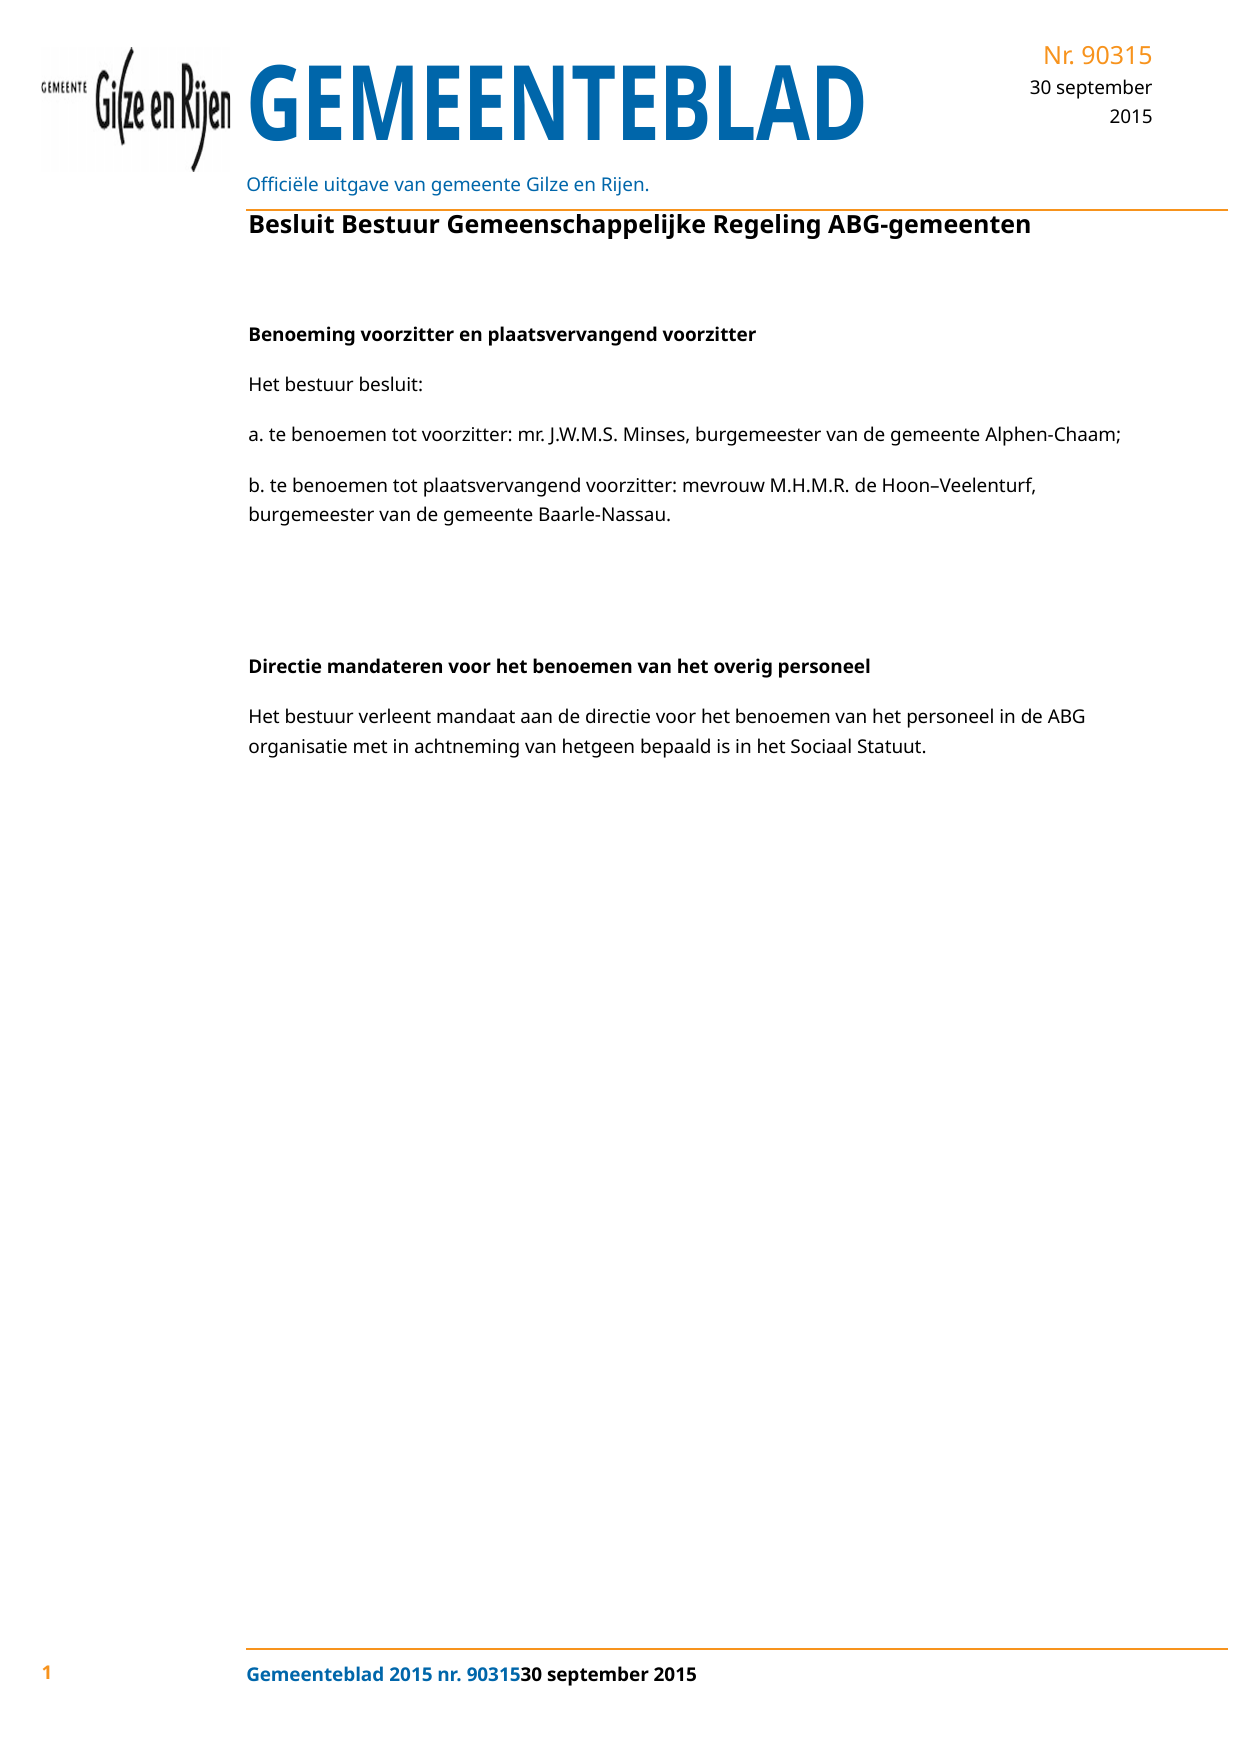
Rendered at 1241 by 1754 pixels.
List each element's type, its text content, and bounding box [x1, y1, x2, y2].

text Besluit Bestuur Gemeenschappelijke Regeling ABG-gemeenten [248, 211, 1152, 241]
text a. te benoemen tot voorzitter: mr. J.W.M.S. Minses, burgemeester van de gemeente Alphen-Chaam; [248, 422, 1152, 447]
text Het bestuur besluit: [248, 371, 1152, 397]
picture [41, 47, 231, 172]
text Benoeming voorzitter en plaatsvervangend voorzitter [248, 321, 1152, 346]
text Directie mandateren voor het benoemen van het overig personeel [248, 653, 1152, 678]
text Het bestuur verleent mandaat aan de directie voor het benoemen van het personeel in de ABG organisatie met in achtneming van hetgeen bepaald is in het Sociaal Statuut. [248, 703, 1152, 758]
text b. te benoemen tot plaatsvervangend voorzitter: mevrouw M.H.M.R. de Hoon–Veelenturf, burgemeester van de gemeente Baarle-Nassau. [248, 472, 1152, 527]
